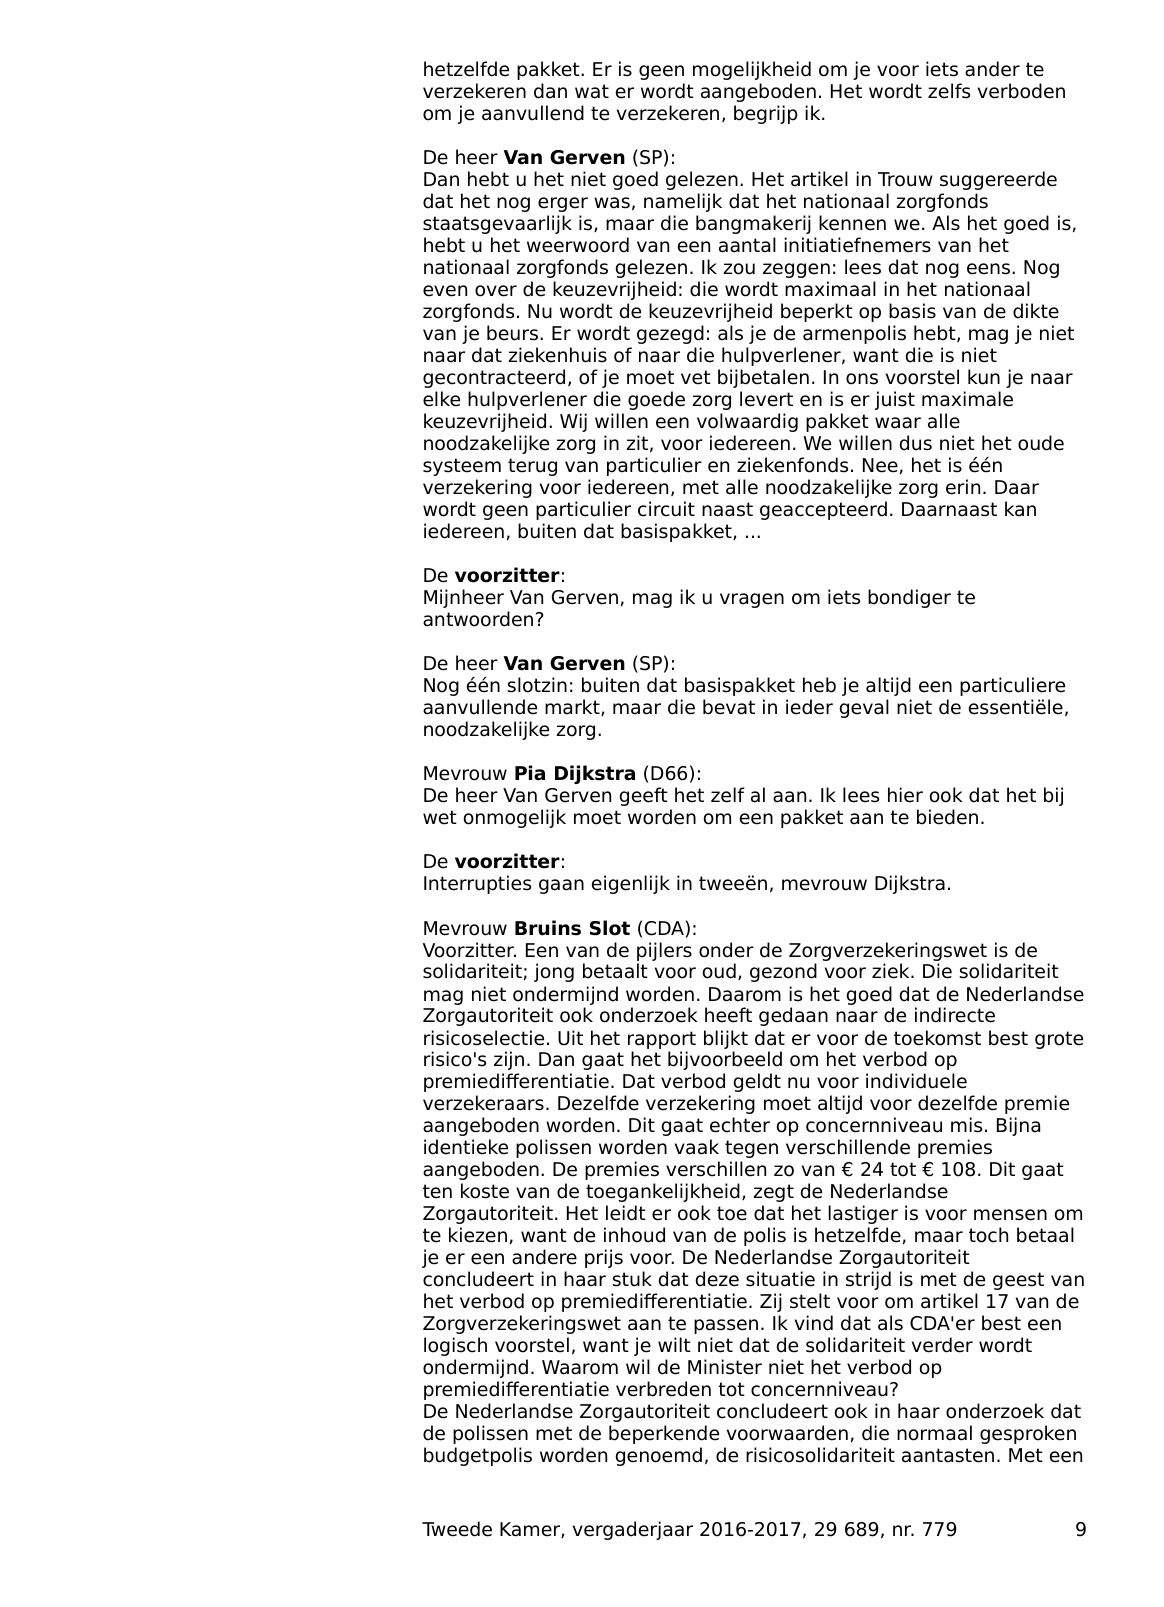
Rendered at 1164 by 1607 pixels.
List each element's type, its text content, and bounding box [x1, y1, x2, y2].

text De heer Van Gerven (SP): [422, 653, 1087, 675]
text De voorzitter: [422, 851, 1087, 873]
text Mevrouw Pia Dijkstra (D66): [422, 763, 1087, 785]
text hetzelfde pakket. Er is geen mogelijkheid om je voor iets ander te verzekeren dan wat er wordt aangeboden. Het wordt zelfs verboden om je aanvullend te verzekeren, begrijp ik. [422, 59, 1087, 125]
text Nog één slotzin: buiten dat basispakket heb je altijd een particuliere aanvullende markt, maar die bevat in ieder geval niet de essentiële, noodzakelijke zorg. [422, 675, 1087, 741]
text Interrupties gaan eigenlijk in tweeën, mevrouw Dijkstra. [422, 873, 1087, 895]
text De voorzitter: [422, 565, 1087, 587]
text De Nederlandse Zorgautoriteit concludeert ook in haar onderzoek dat de polissen met de beperkende voorwaarden, die normaal gesproken budgetpolis worden genoemd, de risicosolidariteit aantasten. Met een [422, 1401, 1087, 1467]
text Voorzitter. Een van de pijlers onder de Zorgverzekeringswet is de solidariteit; jong betaalt voor oud, gezond voor ziek. Die solidariteit mag niet ondermijnd worden. Daarom is het goed dat de Nederlandse Zorgautoriteit ook onderzoek heeft gedaan naar de indirecte risicoselectie. Uit het rapport blijkt dat er voor de toekomst best grote risico's zijn. Dan gaat het bijvoorbeeld om het verbod op premiedifferentiatie. Dat verbod geldt nu voor individuele verzekeraars. Dezelfde verzekering moet altijd voor dezelfde premie aangeboden worden. Dit gaat echter op concernniveau mis. Bijna identieke polissen worden vaak tegen verschillende premies aangeboden. De premies verschillen zo van € 24 tot € 108. Dit gaat ten koste van de toegankelijkheid, zegt de Nederlandse Zorgautoriteit. Het leidt er ook toe dat het lastiger is voor mensen om te kiezen, want de inhoud van de polis is hetzelfde, maar toch betaal je er een andere prijs voor. De Nederlandse Zorgautoriteit concludeert in haar stuk dat deze situatie in strijd is met de geest van het verbod op premiedifferentiatie. Zij stelt voor om artikel 17 van de Zorgverzekeringswet aan te passen. Ik vind dat als CDA'er best een logisch voorstel, want je wilt niet dat de solidariteit verder wordt ondermijnd. Waarom wil de Minister niet het verbod op premiedifferentiatie verbreden tot concernniveau? [422, 939, 1087, 1401]
text Mijnheer Van Gerven, mag ik u vragen om iets bondiger te antwoorden? [422, 587, 1087, 631]
text Mevrouw Bruins Slot (CDA): [422, 917, 1087, 939]
text De heer Van Gerven geeft het zelf al aan. Ik lees hier ook dat het bij wet onmogelijk moet worden om een pakket aan te bieden. [422, 785, 1087, 829]
text De heer Van Gerven (SP): [422, 147, 1087, 169]
text Dan hebt u het niet goed gelezen. Het artikel in Trouw suggereerde dat het nog erger was, namelijk dat het nationaal zorgfonds staatsgevaarlijk is, maar die bangmakerij kennen we. Als het goed is, hebt u het weerwoord van een aantal initiatiefnemers van het nationaal zorgfonds gelezen. Ik zou zeggen: lees dat nog eens. Nog even over de keuzevrijheid: die wordt maximaal in het nationaal zorgfonds. Nu wordt de keuzevrijheid beperkt op basis van de dikte van je beurs. Er wordt gezegd: als je de armenpolis hebt, mag je niet naar dat ziekenhuis of naar die hulpverlener, want die is niet gecontracteerd, of je moet vet bijbetalen. In ons voorstel kun je naar elke hulpverlener die goede zorg levert en is er juist maximale keuzevrijheid. Wij willen een volwaardig pakket waar alle noodzakelijke zorg in zit, voor iedereen. We willen dus niet het oude systeem terug van particulier en ziekenfonds. Nee, het is één verzekering voor iedereen, met alle noodzakelijke zorg erin. Daar wordt geen particulier circuit naast geaccepteerd. Daarnaast kan iedereen, buiten dat basispakket, ... [422, 169, 1087, 543]
